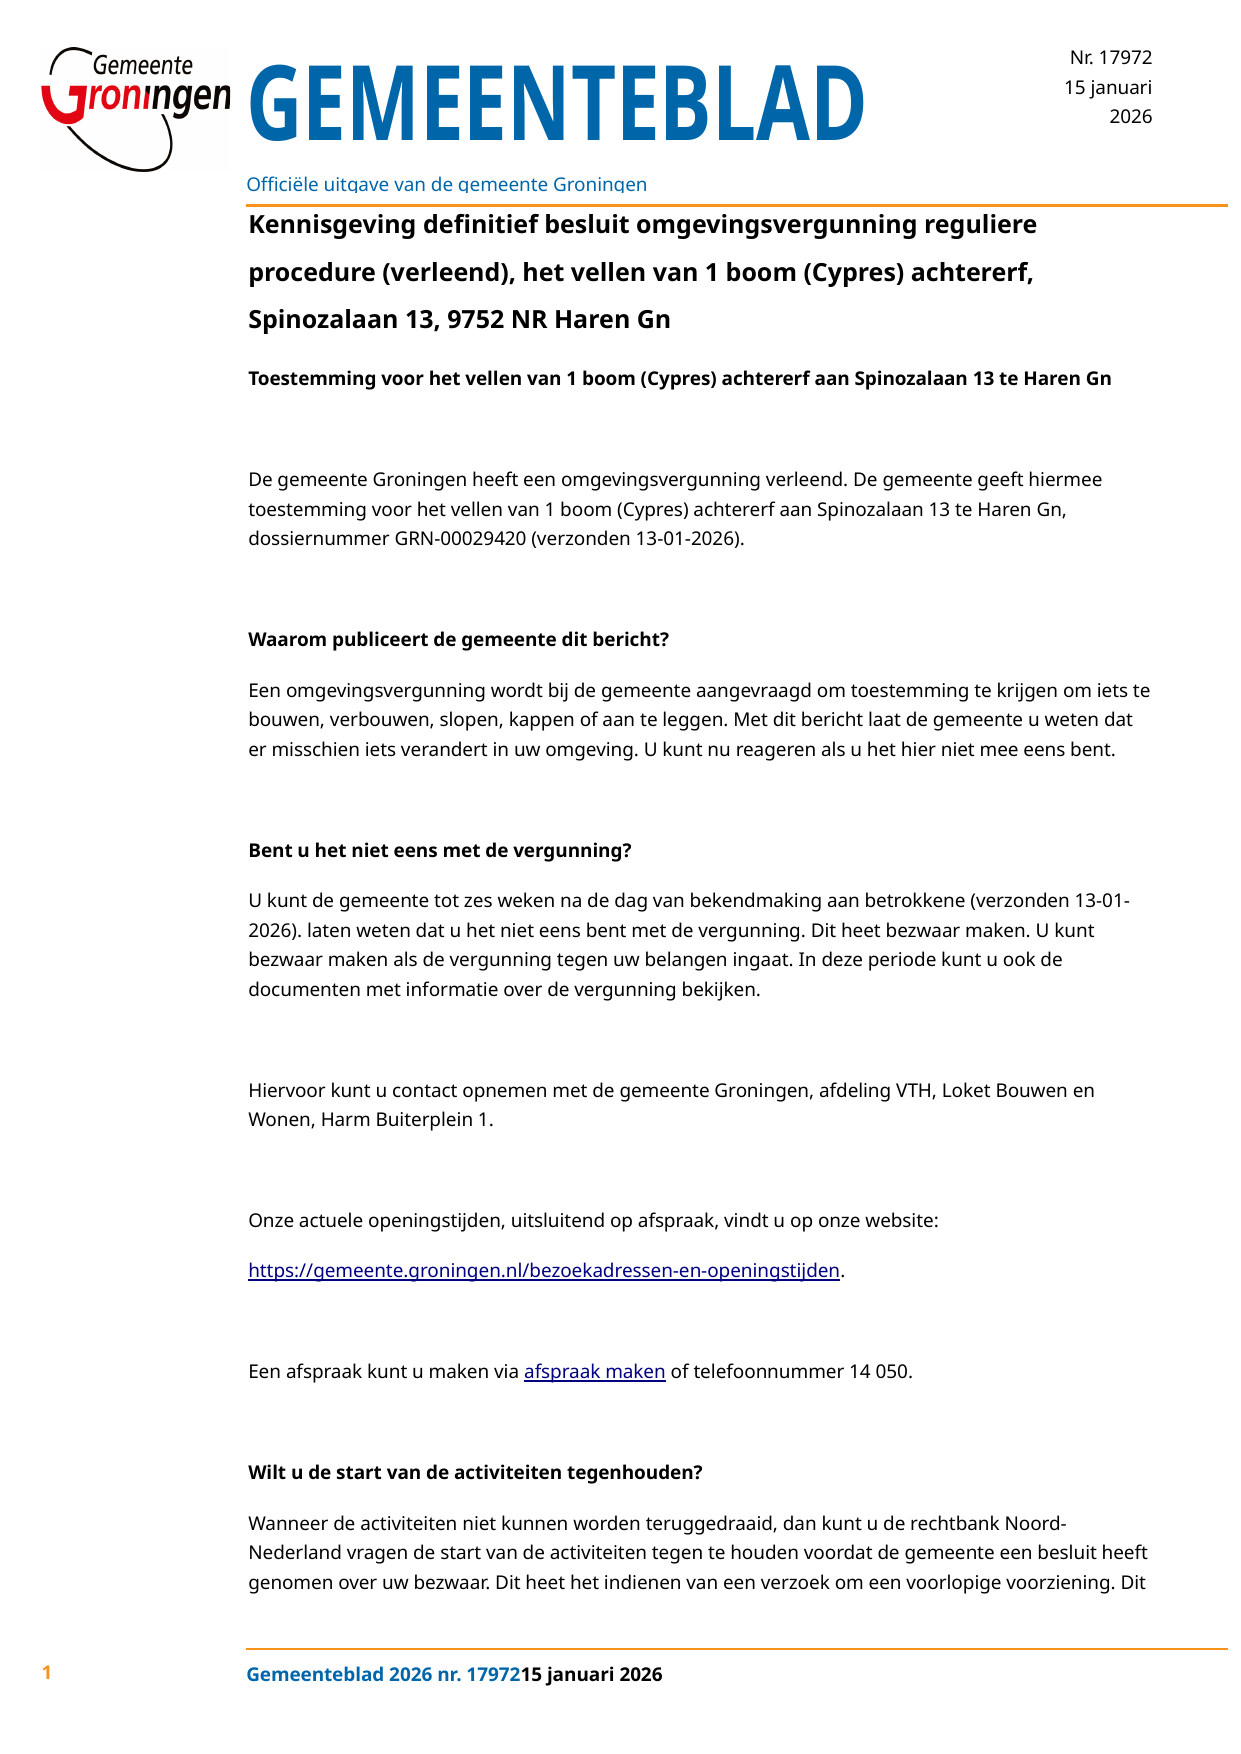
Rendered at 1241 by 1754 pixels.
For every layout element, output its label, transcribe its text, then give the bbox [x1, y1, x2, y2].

text Wanneer de activiteiten niet kunnen worden teruggedraaid, dan kunt u de rechtbank Noord-Nederland vragen de start van de activiteiten tegen te houden voordat de gemeente een besluit heeft genomen over uw bezwaar. Dit heet het indienen van een verzoek om een voorlopige voorziening. Dit [248, 1510, 1152, 1594]
text https://gemeente.groningen.nl/bezoekadressen-en-openingstijden. [248, 1258, 1152, 1283]
text Kennisgeving definitief besluit omgevingsvergunning reguliere procedure (verleend), het vellen van 1 boom (Cypres) achtererf, Spinozalaan 13, 9752 NR Haren Gn [248, 207, 1152, 336]
text Een omgevingsvergunning wordt bij de gemeente aangevraagd om toestemming te krijgen om iets te bouwen, verbouwen, slopen, kappen of aan te leggen. Met dit bericht laat de gemeente u weten dat er misschien iets verandert in uw omgeving. U kunt nu reageren als u het hier niet mee eens bent. [248, 677, 1152, 762]
text Bent u het niet eens met de vergunning? [248, 837, 1152, 862]
text Wilt u de start van de activiteiten tegenhouden? [248, 1459, 1152, 1485]
text Toestemming voor het vellen van 1 boom (Cypres) achtererf aan Spinozalaan 13 te Haren Gn [248, 366, 1152, 391]
text Onze actuele openingstijden, uitsluitend op afspraak, vindt u op onze website: [248, 1207, 1152, 1233]
text Hiervoor kunt u contact opnemen met de gemeente Groningen, afdeling VTH, Loket Bouwen en Wonen, Harm Buiterplein 1. [248, 1077, 1152, 1132]
text Een afspraak kunt u maken via afspraak maken of telefoonnummer 14 050. [248, 1358, 1152, 1384]
text De gemeente Groningen heeft een omgevingsvergunning verleend. De gemeente geeft hiermee toestemming voor het vellen van 1 boom (Cypres) achtererf aan Spinozalaan 13 te Haren Gn, dossiernummer GRN-00029420 (verzonden 13-01-2026). [248, 466, 1152, 551]
picture [41, 47, 231, 172]
text U kunt de gemeente tot zes weken na de dag van bekendmaking aan betrokkene (verzonden 13-01-2026). laten weten dat u het niet eens bent met de vergunning. Dit heet bezwaar maken. U kunt bezwaar maken als de vergunning tegen uw belangen ingaat. In deze periode kunt u ook de documenten met informatie over de vergunning bekijken. [248, 887, 1152, 1002]
text Waarom publiceert de gemeente dit bericht? [248, 626, 1152, 652]
